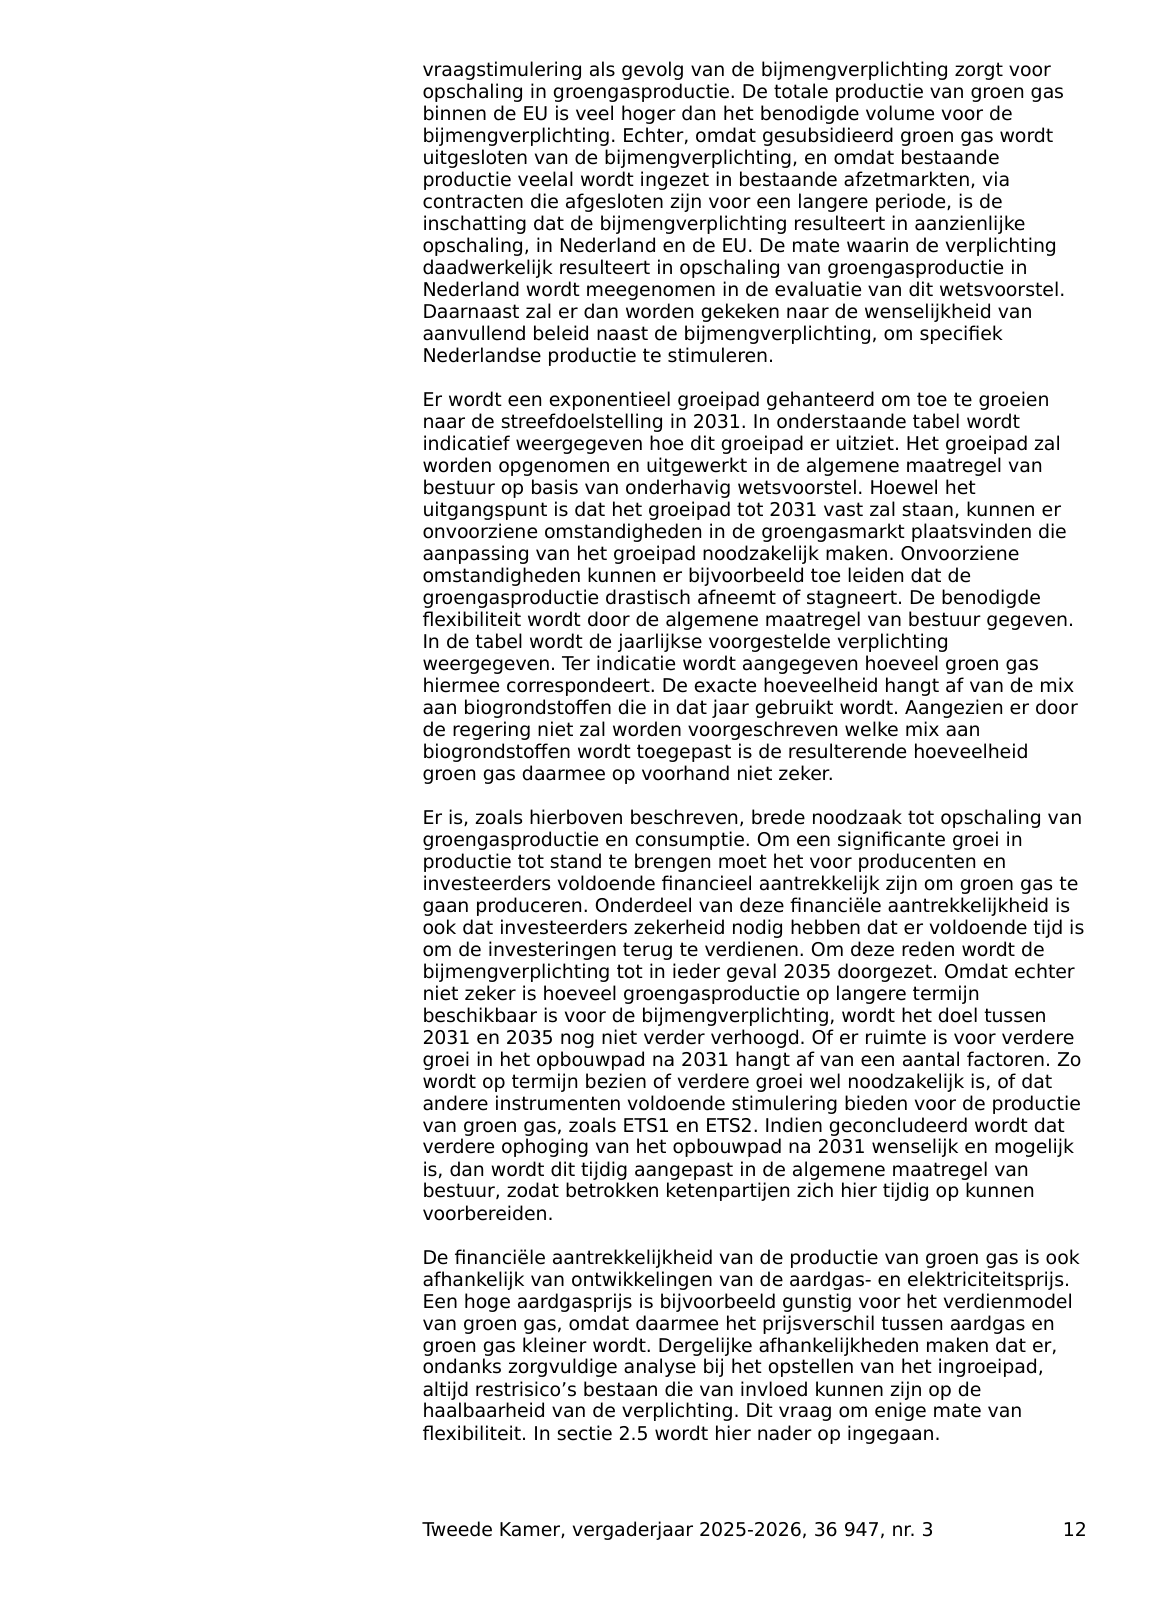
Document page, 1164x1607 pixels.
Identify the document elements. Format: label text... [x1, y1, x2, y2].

text De financiële aantrekkelijkheid van de productie van groen gas is ook afhankelijk van ontwikkelingen van de aardgas- en elektriciteitsprijs. Een hoge aardgasprijs is bijvoorbeeld gunstig voor het verdienmodel van groen gas, omdat daarmee het prijsverschil tussen aardgas en groen gas kleiner wordt. Dergelijke afhankelijkheden maken dat er, ondanks zorgvuldige analyse bij het opstellen van het ingroeipad, altijd restrisico’s bestaan die van invloed kunnen zijn op de haalbaarheid van de verplichting. Dit vraag om enige mate van flexibiliteit. In sectie 2.5 wordt hier nader op ingegaan. [422, 1247, 1087, 1444]
text vraagstimulering als gevolg van de bijmengverplichting zorgt voor opschaling in groengasproductie. De totale productie van groen gas binnen de EU is veel hoger dan het benodigde volume voor de bijmengverplichting. Echter, omdat gesubsidieerd groen gas wordt uitgesloten van de bijmengverplichting, en omdat bestaande productie veelal wordt ingezet in bestaande afzetmarkten, via contracten die afgesloten zijn voor een langere periode, is de inschatting dat de bijmengverplichting resulteert in aanzienlijke opschaling, in Nederland en de EU. De mate waarin de verplichting daadwerkelijk resulteert in opschaling van groengasproductie in Nederland wordt meegenomen in de evaluatie van dit wetsvoorstel. Daarnaast zal er dan worden gekeken naar de wenselijkheid van aanvullend beleid naast de bijmengverplichting, om specifiek Nederlandse productie te stimuleren. [422, 59, 1087, 367]
text Er wordt een exponentieel groeipad gehanteerd om toe te groeien naar de streefdoelstelling in 2031. In onderstaande tabel wordt indicatief weergegeven hoe dit groeipad er uitziet. Het groeipad zal worden opgenomen en uitgewerkt in de algemene maatregel van bestuur op basis van onderhavig wetsvoorstel. Hoewel het uitgangspunt is dat het groeipad tot 2031 vast zal staan, kunnen er onvoorziene omstandigheden in de groengasmarkt plaatsvinden die aanpassing van het groeipad noodzakelijk maken. Onvoorziene omstandigheden kunnen er bijvoorbeeld toe leiden dat de groengasproductie drastisch afneemt of stagneert. De benodigde flexibiliteit wordt door de algemene maatregel van bestuur gegeven. In de tabel wordt de jaarlijkse voorgestelde verplichting weergegeven. Ter indicatie wordt aangegeven hoeveel groen gas hiermee correspondeert. De exacte hoeveelheid hangt af van de mix aan biogrondstoffen die in dat jaar gebruikt wordt. Aangezien er door de regering niet zal worden voorgeschreven welke mix aan biogrondstoffen wordt toegepast is de resulterende hoeveelheid groen gas daarmee op voorhand niet zeker. [422, 389, 1087, 784]
text Er is, zoals hierboven beschreven, brede noodzaak tot opschaling van groengasproductie en consumptie. Om een significante groei in productie tot stand te brengen moet het voor producenten en investeerders voldoende financieel aantrekkelijk zijn om groen gas te gaan produceren. Onderdeel van deze financiële aantrekkelijkheid is ook dat investeerders zekerheid nodig hebben dat er voldoende tijd is om de investeringen terug te verdienen. Om deze reden wordt de bijmengverplichting tot in ieder geval 2035 doorgezet. Omdat echter niet zeker is hoeveel groengasproductie op langere termijn beschikbaar is voor de bijmengverplichting, wordt het doel tussen 2031 en 2035 nog niet verder verhoogd. Of er ruimte is voor verdere groei in het opbouwpad na 2031 hangt af van een aantal factoren. Zo wordt op termijn bezien of verdere groei wel noodzakelijk is, of dat andere instrumenten voldoende stimulering bieden voor de productie van groen gas, zoals ETS1 en ETS2. Indien geconcludeerd wordt dat verdere ophoging van het opbouwpad na 2031 wenselijk en mogelijk is, dan wordt dit tijdig aangepast in de algemene maatregel van bestuur, zodat betrokken ketenpartijen zich hier tijdig op kunnen voorbereiden. [422, 807, 1087, 1224]
